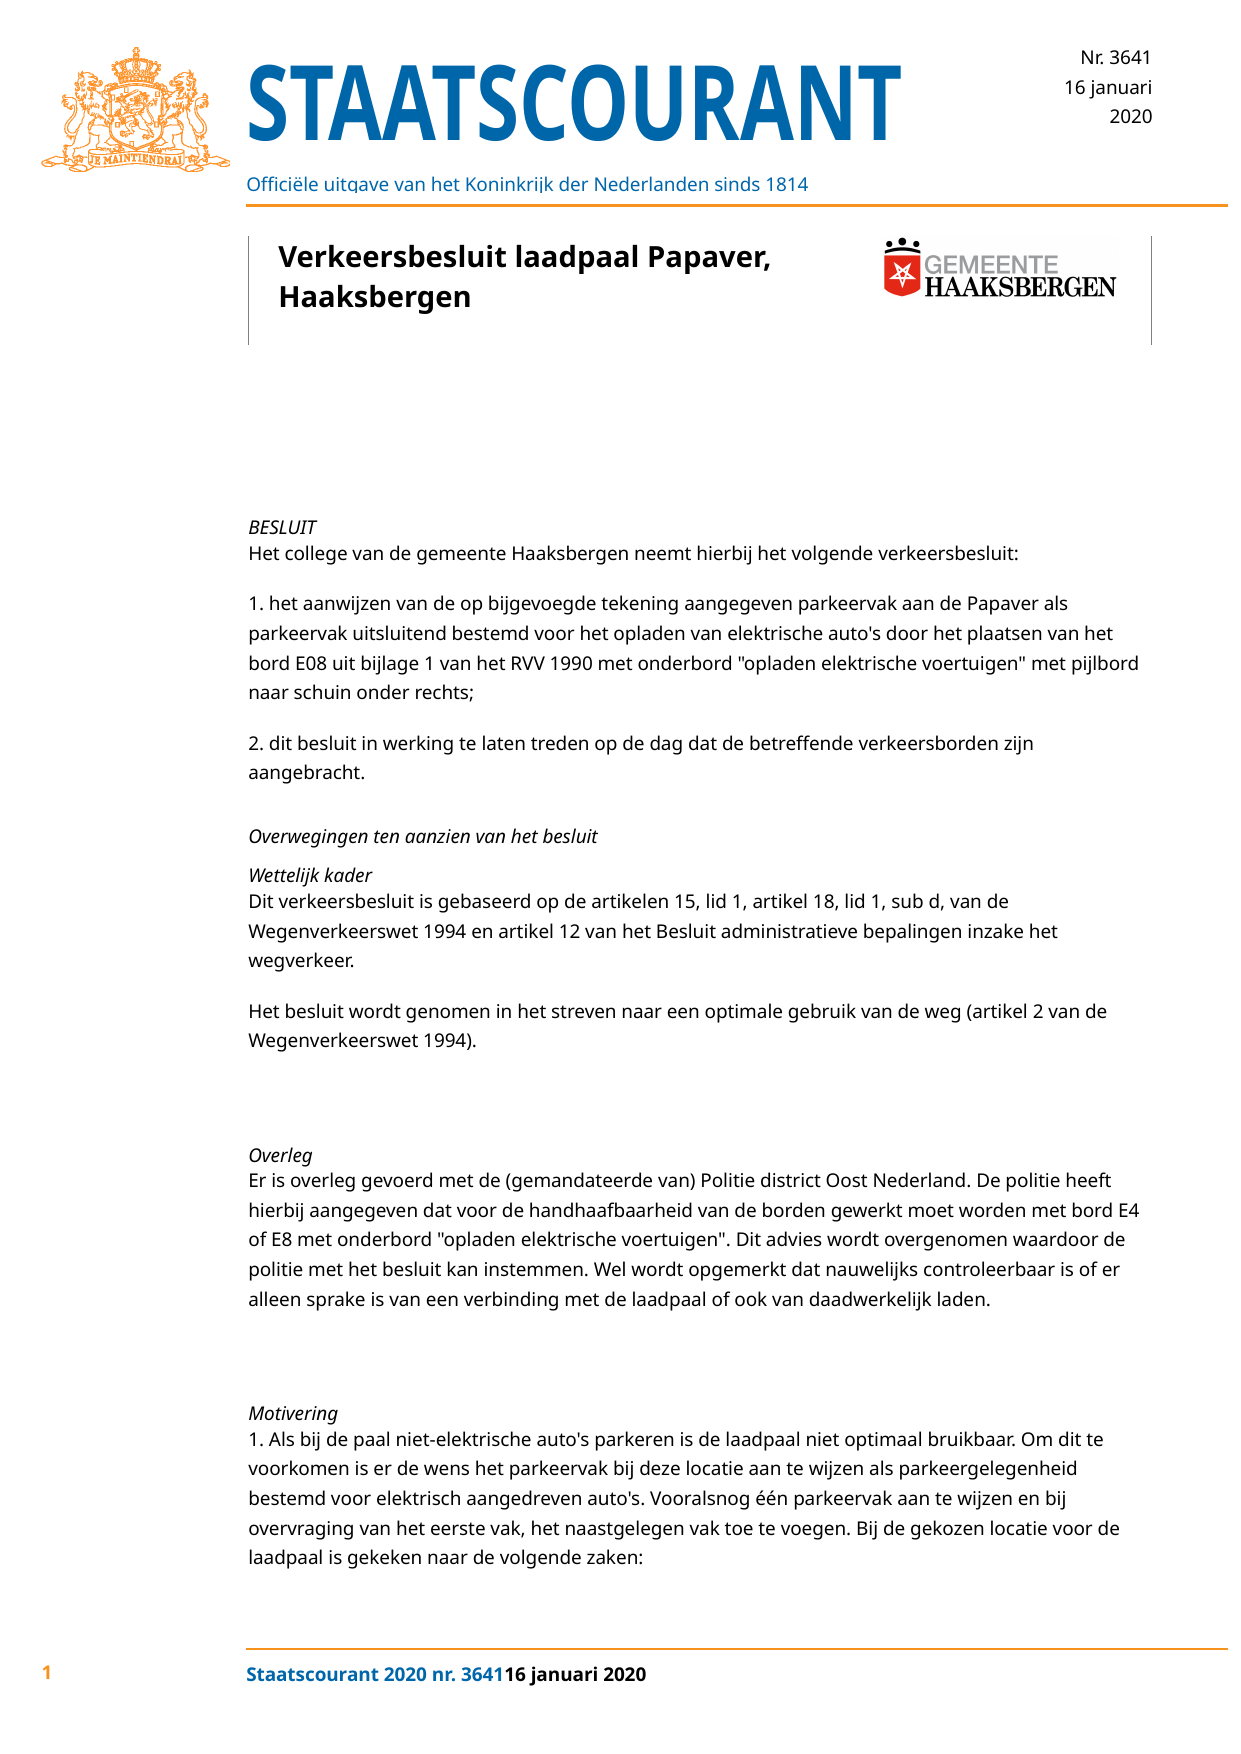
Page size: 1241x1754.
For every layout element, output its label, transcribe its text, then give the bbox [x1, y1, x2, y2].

text Er is overleg gevoerd met de (gemandateerde van) Politie district Oost Nederland. De politie heeft hierbij aangegeven dat voor de handhaafbaarheid van de borden gewerkt moet worden met bord E4 of E8 met onderbord "opladen elektrische voertuigen". Dit advies wordt overgenomen waardoor de politie met het besluit kan instemmen. Wel wordt opgemerkt dat nauwelijks controleerbaar is of er alleen sprake is van een verbinding met de laadpaal of ook van daadwerkelijk laden. [248, 1167, 1152, 1312]
text Wettelijk kader [248, 862, 1152, 888]
text Overwegingen ten aanzien van het besluit [248, 823, 1152, 849]
text 2. dit besluit in werking te laten treden op de dag dat de betreffende verkeersborden zijn aangebracht. [248, 730, 1152, 785]
text Motivering [248, 1400, 1152, 1426]
text BESLUIT [248, 514, 1152, 540]
table_header [850, 236, 1151, 345]
picture [41, 47, 231, 172]
table_header Verkeersbesluit laadpaal Papaver, Haaksbergen [249, 236, 850, 345]
text 1. Als bij de paal niet-elektrische auto's parkeren is de laadpaal niet optimaal bruikbaar. Om dit te voorkomen is er de wens het parkeervak bij deze locatie aan te wijzen als parkeergelegenheid bestemd voor elektrisch aangedreven auto's. Vooralsnog één parkeervak aan te wijzen en bij overvraging van het eerste vak, het naastgelegen vak toe te voegen. Bij de gekozen locatie voor de laadpaal is gekeken naar de volgende zaken: [248, 1426, 1152, 1570]
text Dit verkeersbesluit is gebaseerd op de artikelen 15, lid 1, artikel 18, lid 1, sub d, van de Wegenverkeerswet 1994 en artikel 12 van het Besluit administratieve bepalingen inzake het wegverkeer. [248, 888, 1152, 973]
text Het college van de gemeente Haaksbergen neemt hierbij het volgende verkeersbesluit: [248, 540, 1152, 566]
text Het besluit wordt genomen in het streven naar een optimale gebruik van de weg (artikel 2 van de Wegenverkeerswet 1994). [248, 998, 1152, 1053]
picture [882, 236, 1119, 298]
text 1. het aanwijzen van de op bijgevoegde tekening aangegeven parkeervak aan de Papaver als parkeervak uitsluitend bestemd voor het opladen van elektrische auto's door het plaatsen van het bord E08 uit bijlage 1 van het RVV 1990 met onderbord "opladen elektrische voertuigen" met pijlbord naar schuin onder rechts; [248, 591, 1152, 705]
text Overleg [248, 1142, 1152, 1167]
